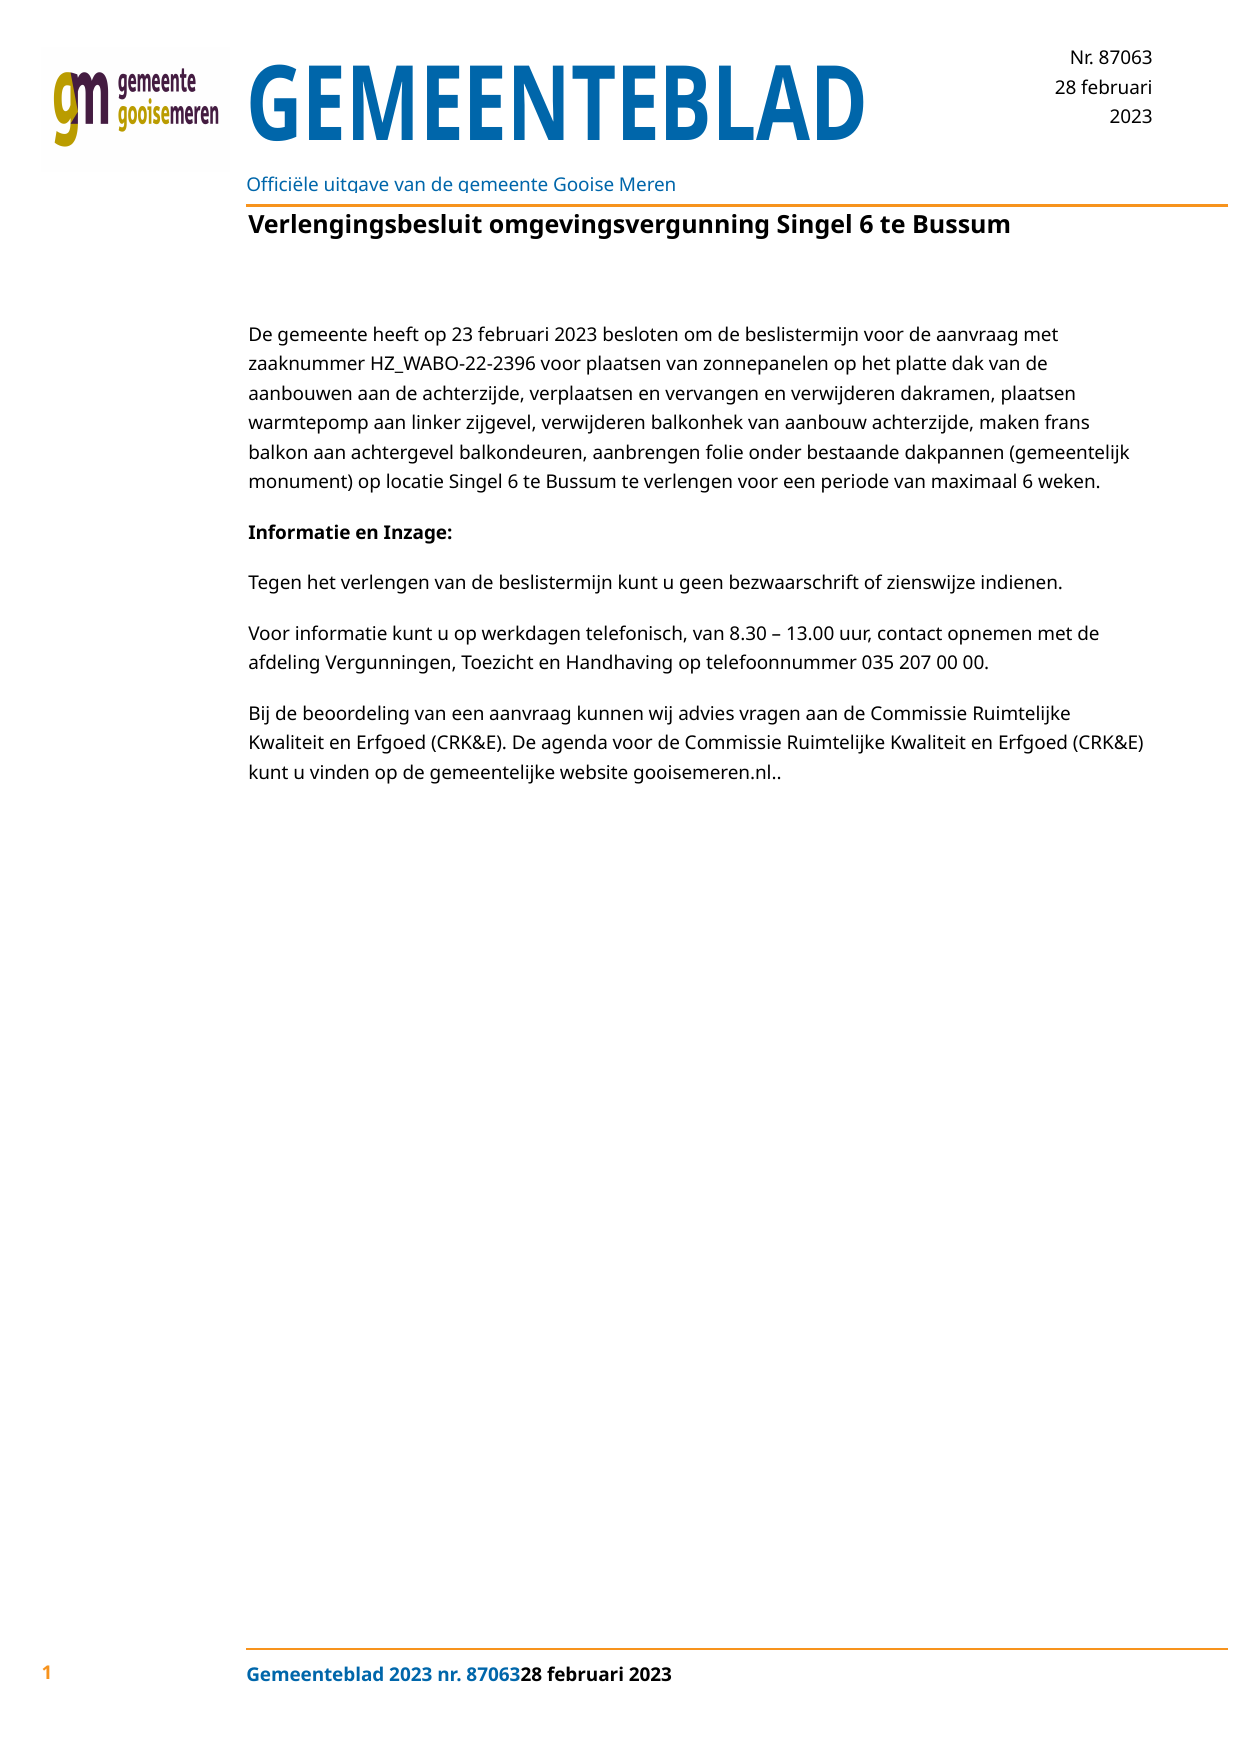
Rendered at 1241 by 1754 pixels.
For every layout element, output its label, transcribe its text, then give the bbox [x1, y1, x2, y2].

text Informatie en Inzage: [248, 519, 1152, 545]
text Bij de beoordeling van een aanvraag kunnen wij advies vragen aan de Commissie Ruimtelijke Kwaliteit en Erfgoed (CRK&E). De agenda voor de Commissie Ruimtelijke Kwaliteit en Erfgoed (CRK&E) kunt u vinden op de gemeentelijke website gooisemeren.nl.. [248, 700, 1152, 785]
text Verlengingsbesluit omgevingsvergunning Singel 6 te Bussum [248, 207, 1152, 241]
text Tegen het verlengen van de beslistermijn kunt u geen bezwaarschrift of zienswijze indienen. [248, 569, 1152, 595]
text Voor informatie kunt u op werkdagen telefonisch, van 8.30 – 13.00 uur, contact opnemen met de afdeling Vergunningen, Toezicht en Handhaving op telefoonnummer 035 207 00 00. [248, 620, 1152, 675]
text De gemeente heeft op 23 februari 2023 besloten om de beslistermijn voor de aanvraag met zaaknummer HZ_WABO-22-2396 voor plaatsen van zonnepanelen op het platte dak van de aanbouwen aan de achterzijde, verplaatsen en vervangen en verwijderen dakramen, plaatsen warmtepomp aan linker zijgevel, verwijderen balkonhek van aanbouw achterzijde, maken frans balkon aan achtergevel balkondeuren, aanbrengen folie onder bestaande dakpannen (gemeentelijk monument) op locatie Singel 6 te Bussum te verlengen voor een periode van maximaal 6 weken. [248, 321, 1152, 494]
picture [41, 47, 231, 172]
